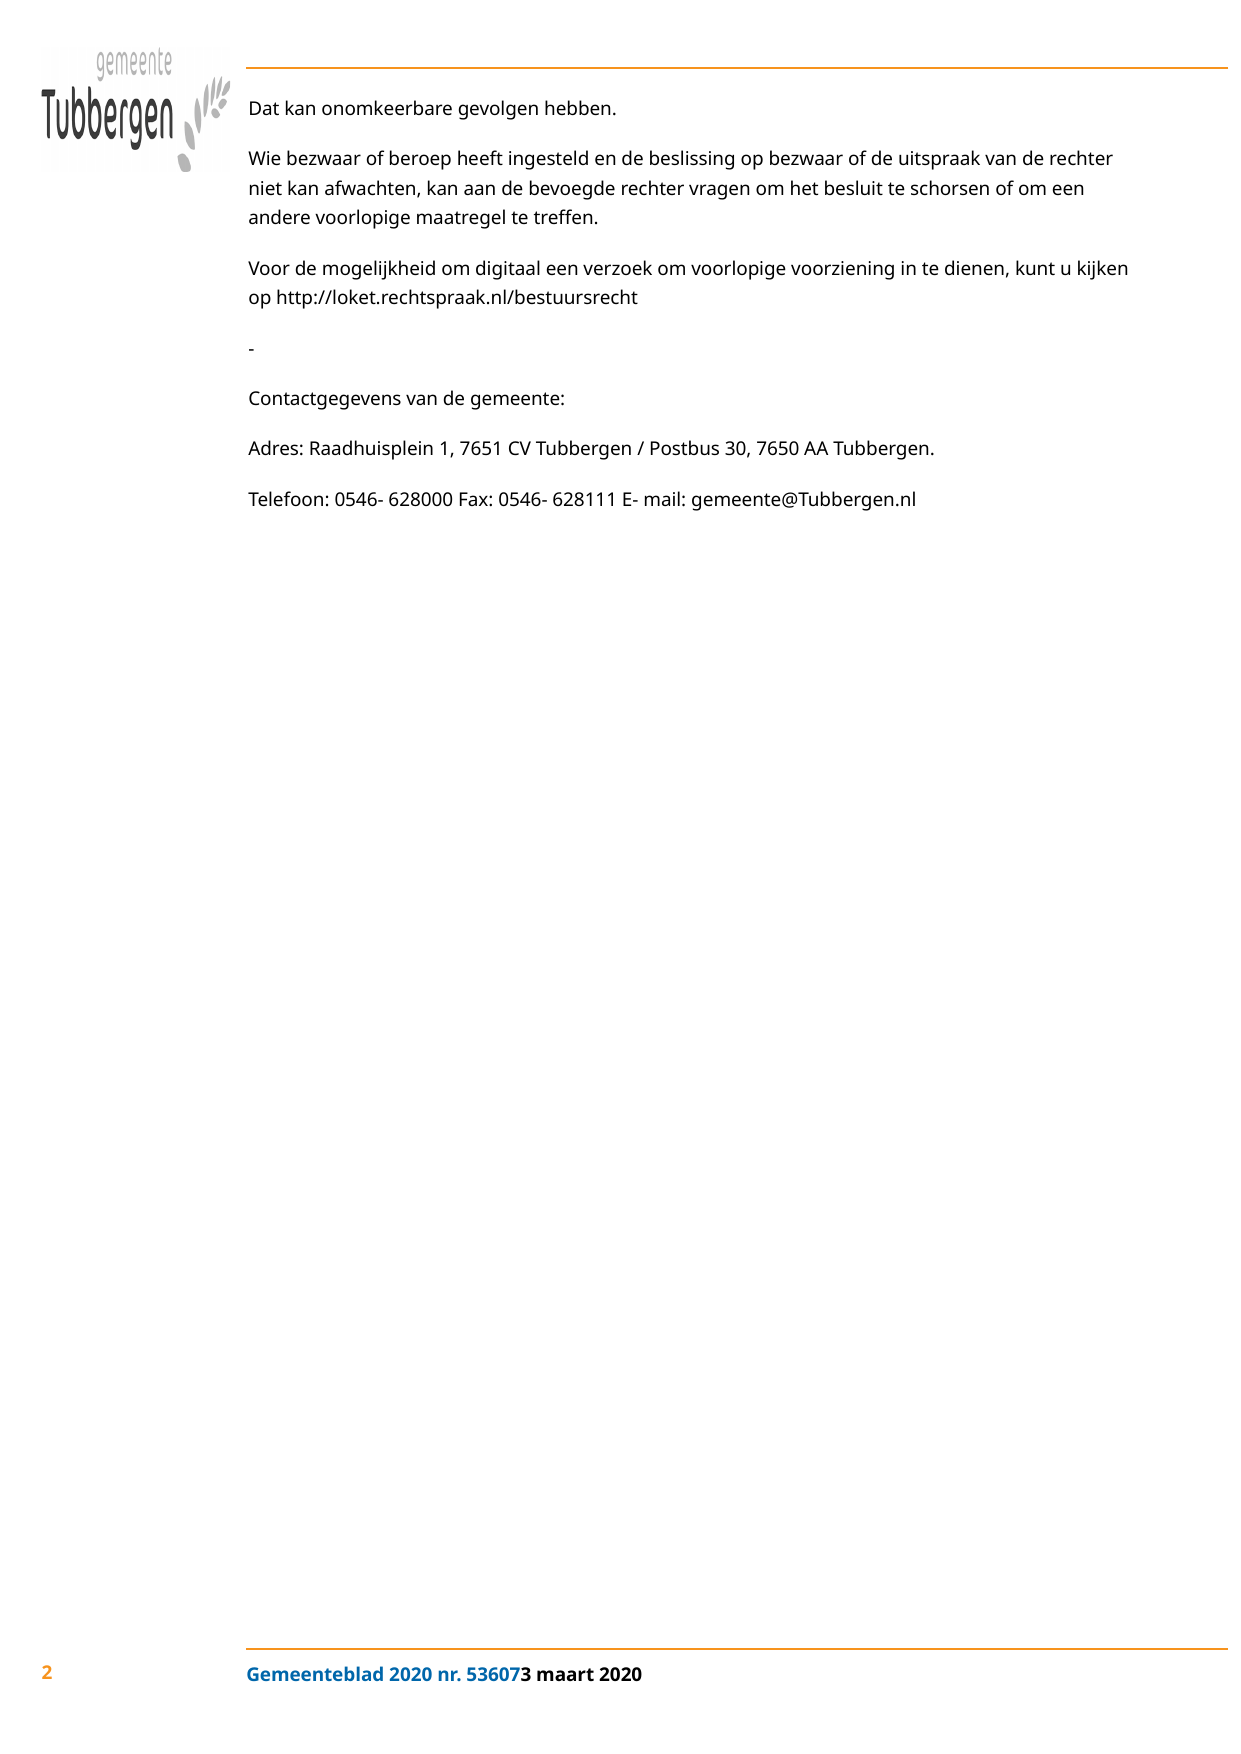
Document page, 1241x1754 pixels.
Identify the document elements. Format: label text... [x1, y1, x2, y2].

text Wie bezwaar of beroep heeft ingesteld en de beslissing op bezwaar of de uitspraak van de rechter niet kan afwachten, kan aan de bevoegde rechter vragen om het besluit te schorsen of om een andere voorlopige maatregel te treffen. [248, 145, 1152, 230]
picture [41, 47, 231, 172]
text Voor de mogelijkheid om digitaal een verzoek om voorlopige voorziening in te dienen, kunt u kijken op http://loket.rechtspraak.nl/bestuursrecht [248, 255, 1152, 310]
text Contactgegevens van de gemeente: [248, 385, 1152, 411]
text Adres: Raadhuisplein 1, 7651 CV Tubbergen / Postbus 30, 7650 AA Tubbergen. [248, 436, 1152, 461]
text - [248, 335, 1152, 361]
text Dat kan onomkeerbare gevolgen hebben. [248, 95, 1152, 121]
text Telefoon: 0546- 628000 Fax: 0546- 628111 E- mail: gemeente@Tubbergen.nl [248, 486, 1152, 512]
